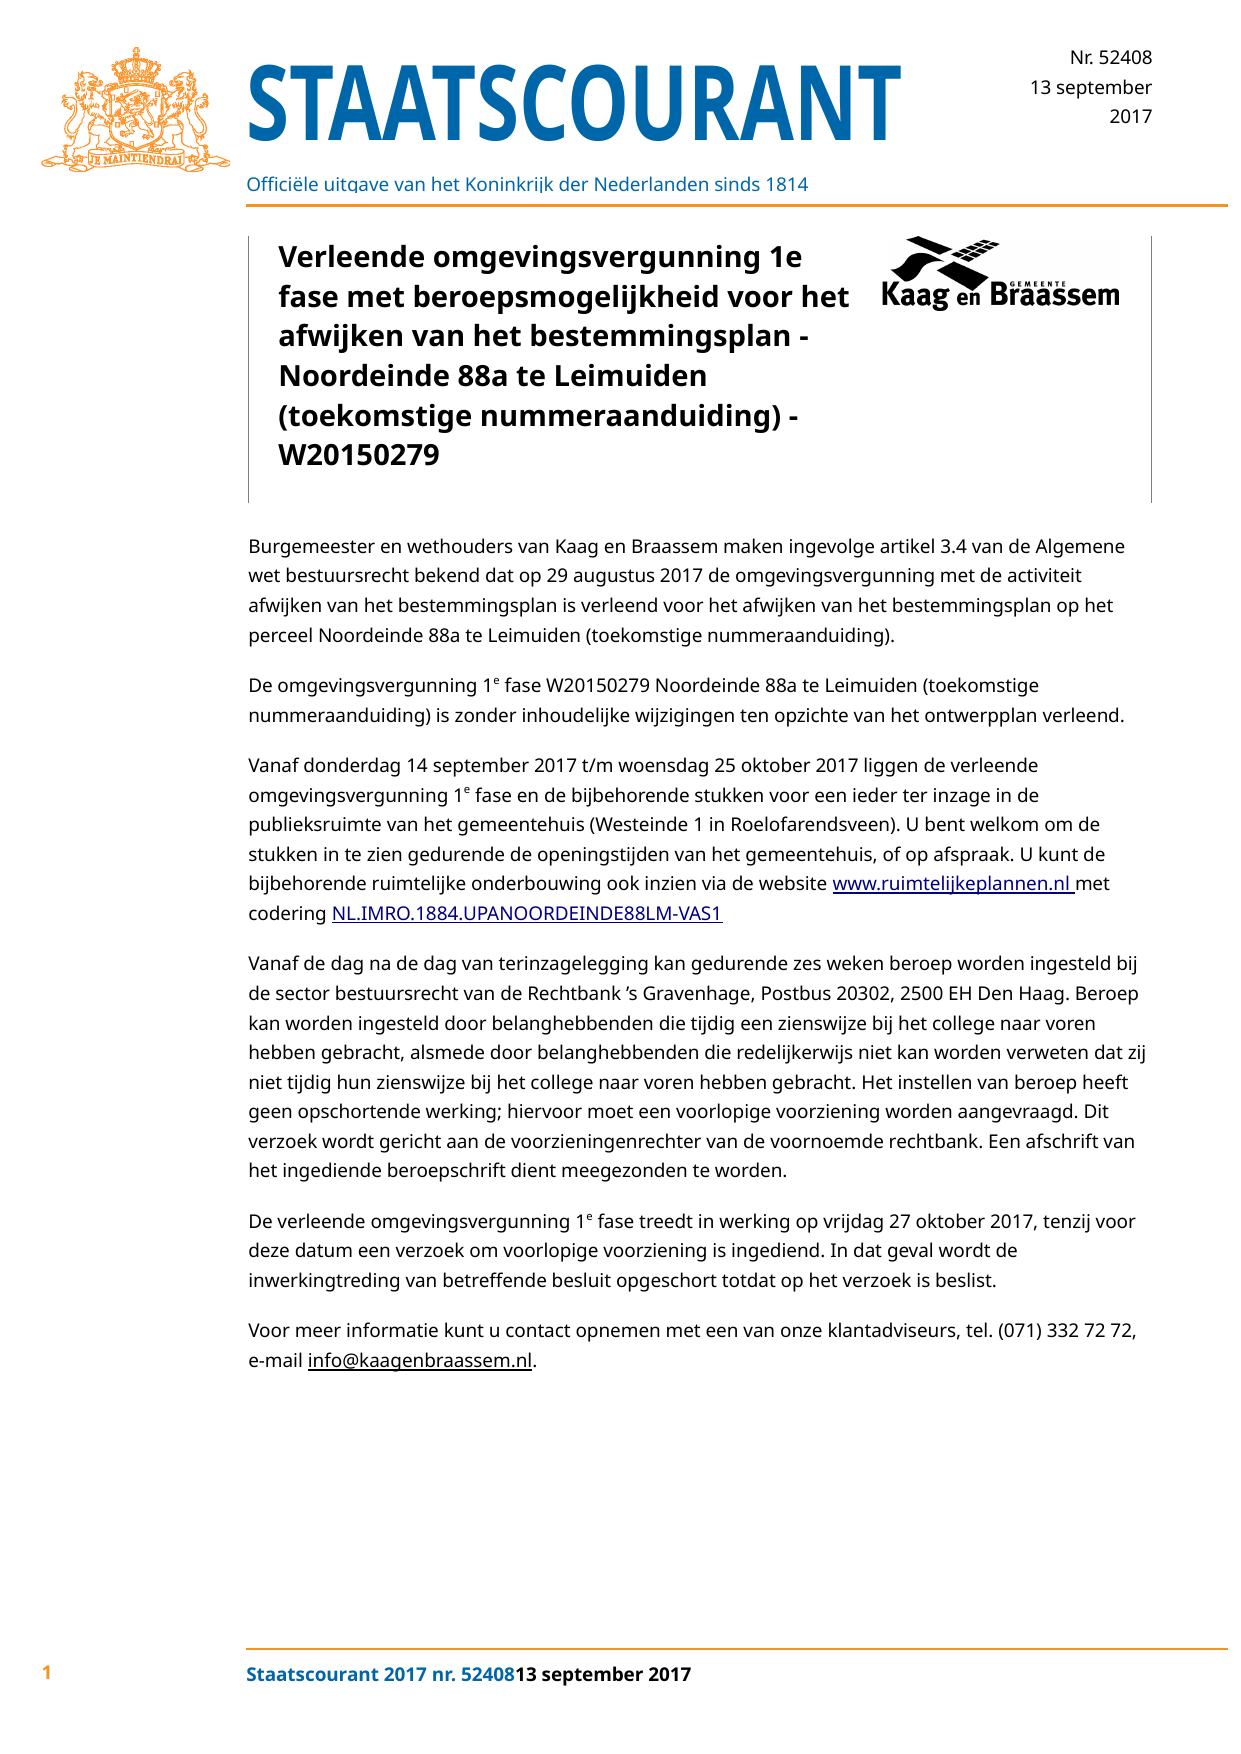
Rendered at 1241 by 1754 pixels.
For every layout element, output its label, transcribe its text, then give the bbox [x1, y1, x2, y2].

text Voor meer informatie kunt u contact opnemen met een van onze klantadviseurs, tel. (071) 332 72 72, e-mail info@kaagenbraassem.nl. [248, 1318, 1152, 1373]
text Vanaf de dag na de dag van terinzagelegging kan gedurende zes weken beroep worden ingesteld bij de sector bestuursrecht van de Rechtbank ’s Gravenhage, Postbus 20302, 2500 EH Den Haag. Beroep kan worden ingesteld door belanghebbenden die tijdig een zienswijze bij het college naar voren hebben gebracht, alsmede door belanghebbenden die redelijkerwijs niet kan worden verweten dat zij niet tijdig hun zienswijze bij het college naar voren hebben gebracht. Het instellen van beroep heeft geen opschortende werking; hiervoor moet een voorlopige voorziening worden aangevraagd. Dit verzoek wordt gericht aan de voorzieningenrechter van de voornoemde rechtbank. Een afschrift van het ingediende beroepschrift dient meegezonden te worden. [248, 951, 1152, 1183]
picture [41, 47, 231, 172]
picture [882, 236, 1119, 311]
table_header [850, 236, 1151, 503]
text Vanaf donderdag 14 september 2017 t/m woensdag 25 oktober 2017 liggen de verleende omgevingsvergunning 1e fase en de bijbehorende stukken voor een ieder ter inzage in de publieksruimte van het gemeentehuis (Westeinde 1 in Roelofarendsveen). U bent welkom om de stukken in te zien gedurende de openingstijden van het gemeentehuis, of op afspraak. U kunt de bijbehorende ruimtelijke onderbouwing ook inzien via de website www.ruimtelijkeplannen.nl met codering NL.IMRO.1884.UPANOORDEINDE88LM-VAS1 [248, 752, 1152, 926]
text De omgevingsvergunning 1e fase W20150279 Noordeinde 88a te Leimuiden (toekomstige nummeraanduiding) is zonder inhoudelijke wijzigingen ten opzichte van het ontwerpplan verleend. [248, 672, 1152, 727]
table_header Verleende omgevingsvergunning 1e fase met beroepsmogelijkheid voor het afwijken van het bestemmingsplan - Noordeinde 88a te Leimuiden (toekomstige nummeraanduiding) - W20150279 [249, 236, 850, 503]
text De verleende omgevingsvergunning 1e fase treedt in werking op vrijdag 27 oktober 2017, tenzij voor deze datum een verzoek om voorlopige voorziening is ingediend. In dat geval wordt de inwerkingtreding van betreffende besluit opgeschort totdat op het verzoek is beslist. [248, 1208, 1152, 1293]
text Burgemeester en wethouders van Kaag en Braassem maken ingevolge artikel 3.4 van de Algemene wet bestuursrecht bekend dat op 29 augustus 2017 de omgevingsvergunning met de activiteit afwijken van het bestemmingsplan is verleend voor het afwijken van het bestemmingsplan op het perceel Noordeinde 88a te Leimuiden (toekomstige nummeraanduiding). [248, 533, 1152, 647]
